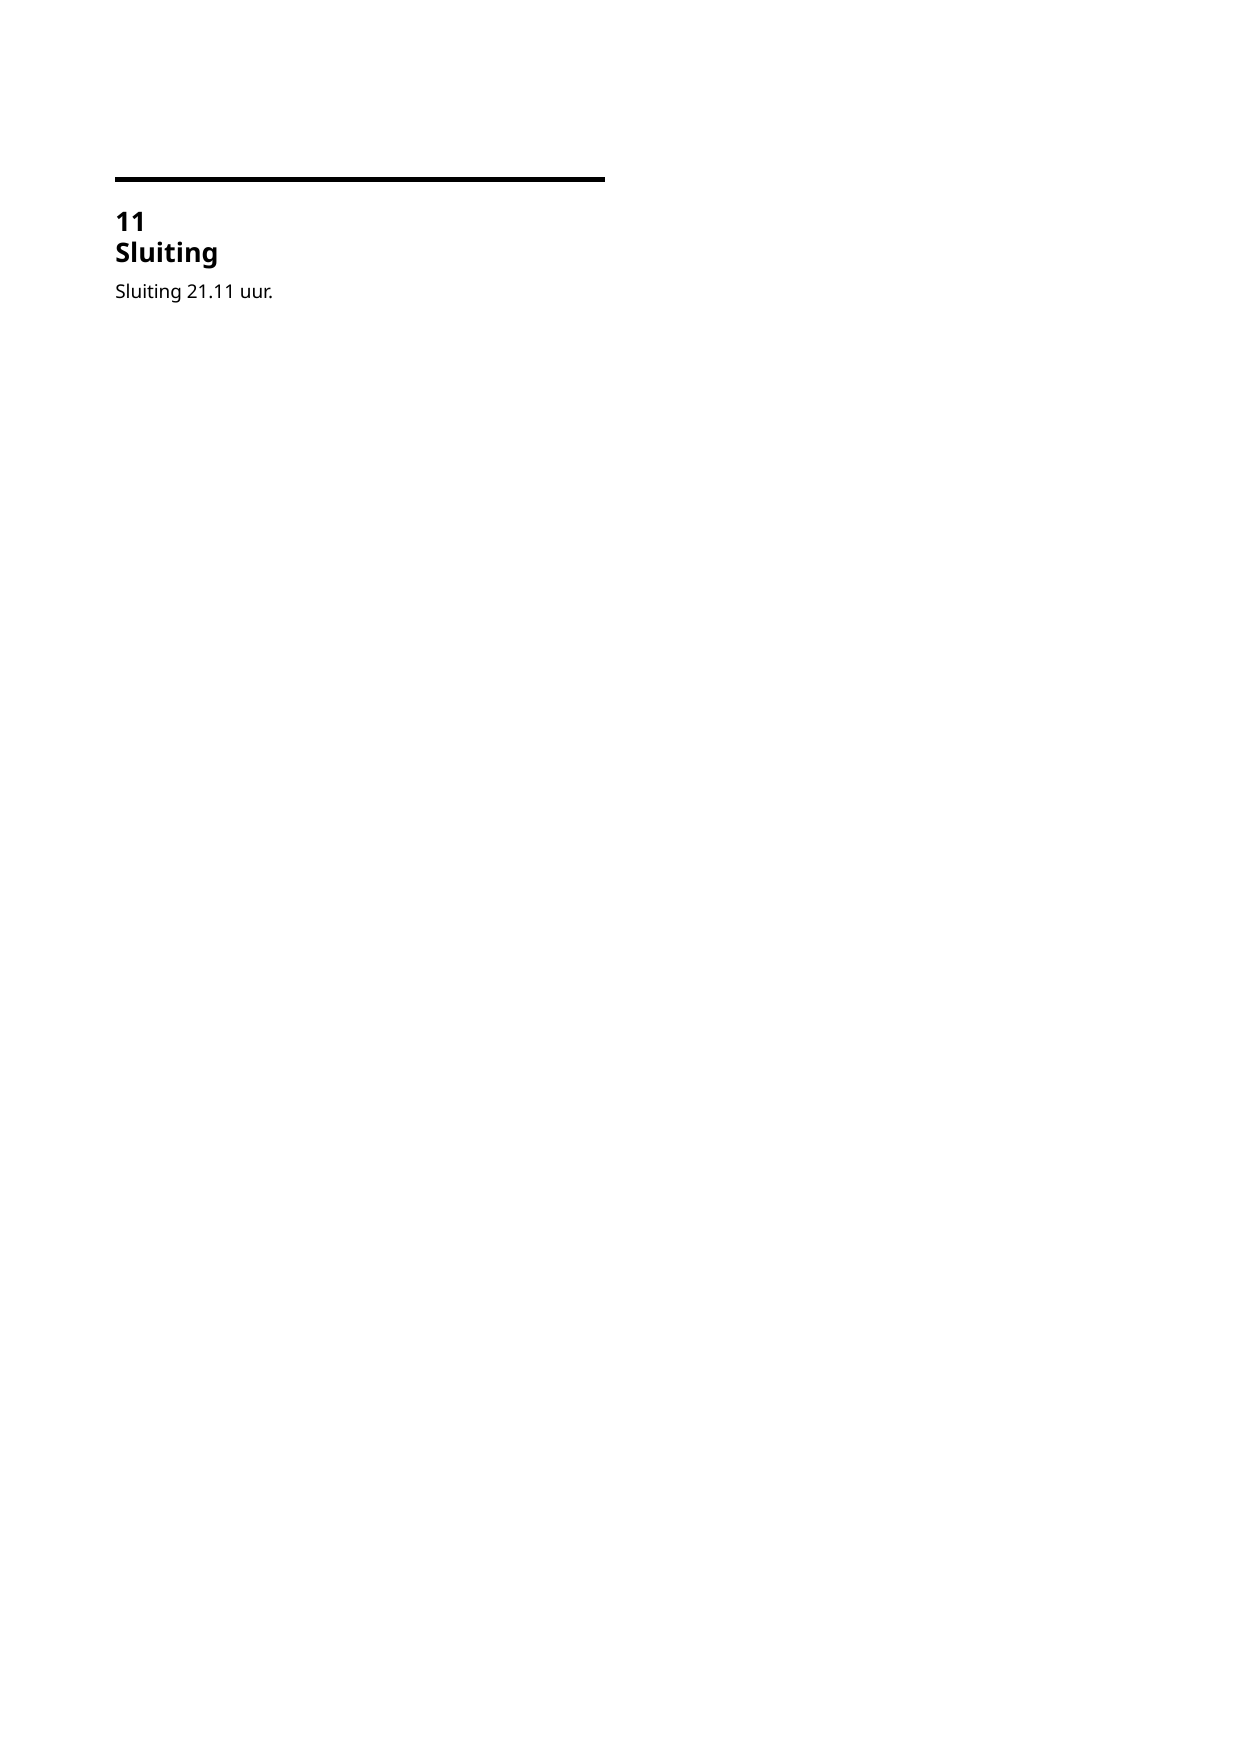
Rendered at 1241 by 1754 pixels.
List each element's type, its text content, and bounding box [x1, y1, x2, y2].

text Sluiting 21.11 uur. [115, 283, 605, 302]
text 11 [115, 203, 605, 239]
text Sluiting [115, 239, 605, 283]
